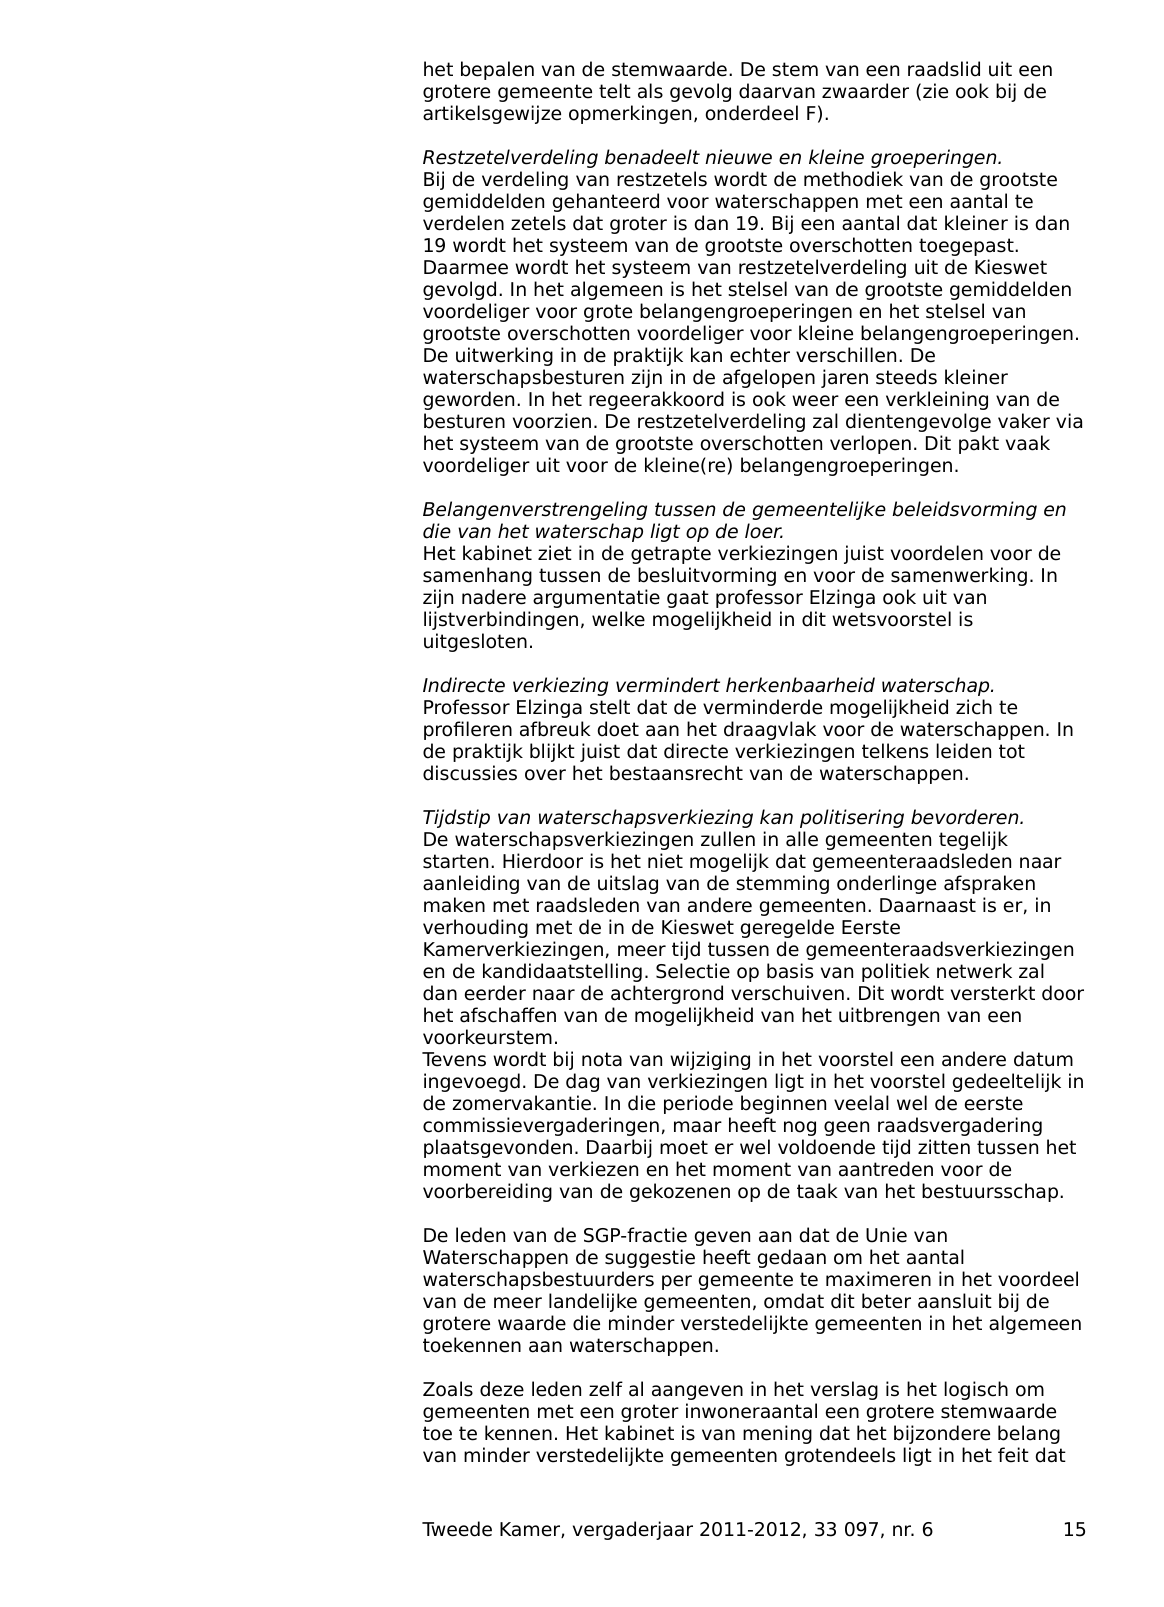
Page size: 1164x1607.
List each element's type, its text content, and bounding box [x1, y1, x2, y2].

text Bij de verdeling van restzetels wordt de methodiek van de grootste gemiddelden gehanteerd voor waterschappen met een aantal te verdelen zetels dat groter is dan 19. Bij een aantal dat kleiner is dan 19 wordt het systeem van de grootste overschotten toegepast. Daarmee wordt het systeem van restzetelverdeling uit de Kieswet gevolgd. In het algemeen is het stelsel van de grootste gemiddelden voordeliger voor grote belangengroeperingen en het stelsel van grootste overschotten voordeliger voor kleine belangengroeperingen. De uitwerking in de praktijk kan echter verschillen. De waterschapsbesturen zijn in de afgelopen jaren steeds kleiner geworden. In het regeerakkoord is ook weer een verkleining van de besturen voorzien. De restzetelverdeling zal dientengevolge vaker via het systeem van de grootste overschotten verlopen. Dit pakt vaak voordeliger uit voor de kleine(re) belangengroeperingen. [422, 169, 1087, 477]
text Professor Elzinga stelt dat de verminderde mogelijkheid zich te profileren afbreuk doet aan het draagvlak voor de waterschappen. In de praktijk blijkt juist dat directe verkiezingen telkens leiden tot discussies over het bestaansrecht van de waterschappen. [422, 697, 1087, 785]
text Tevens wordt bij nota van wijziging in het voorstel een andere datum ingevoegd. De dag van verkiezingen ligt in het voorstel gedeeltelijk in de zomervakantie. In die periode beginnen veelal wel de eerste commissievergaderingen, maar heeft nog geen raadsvergadering plaatsgevonden. Daarbij moet er wel voldoende tijd zitten tussen het moment van verkiezen en het moment van aantreden voor de voorbereiding van de gekozenen op de taak van het bestuursschap. [422, 1049, 1087, 1203]
text Het kabinet ziet in de getrapte verkiezingen juist voordelen voor de samenhang tussen de besluitvorming en voor de samenwerking. In zijn nadere argumentatie gaat professor Elzinga ook uit van lijstverbindingen, welke mogelijkheid in dit wetsvoorstel is uitgesloten. [422, 543, 1087, 653]
text De leden van de SGP-fractie geven aan dat de Unie van Waterschappen de suggestie heeft gedaan om het aantal waterschapsbestuurders per gemeente te maximeren in het voordeel van de meer landelijke gemeenten, omdat dit beter aansluit bij de grotere waarde die minder verstedelijkte gemeenten in het algemeen toekennen aan waterschappen. [422, 1225, 1087, 1357]
text het bepalen van de stemwaarde. De stem van een raadslid uit een grotere gemeente telt als gevolg daarvan zwaarder (zie ook bij de artikelsgewijze opmerkingen, onderdeel F). [422, 59, 1087, 125]
text Belangenverstrengeling tussen de gemeentelijke beleidsvorming en die van het waterschap ligt op de loer. [422, 499, 1087, 543]
text Tijdstip van waterschapsverkiezing kan politisering bevorderen. [422, 807, 1087, 829]
text Zoals deze leden zelf al aangeven in het verslag is het logisch om gemeenten met een groter inwoneraantal een grotere stemwaarde toe te kennen. Het kabinet is van mening dat het bijzondere belang van minder verstedelijkte gemeenten grotendeels ligt in het feit dat [422, 1379, 1087, 1467]
text De waterschapsverkiezingen zullen in alle gemeenten tegelijk starten. Hierdoor is het niet mogelijk dat gemeenteraadsleden naar aanleiding van de uitslag van de stemming onderlinge afspraken maken met raadsleden van andere gemeenten. Daarnaast is er, in verhouding met de in de Kieswet geregelde Eerste Kamerverkiezingen, meer tijd tussen de gemeenteraadsverkiezingen en de kandidaatstelling. Selectie op basis van politiek netwerk zal dan eerder naar de achtergrond verschuiven. Dit wordt versterkt door het afschaffen van de mogelijkheid van het uitbrengen van een voorkeurstem. [422, 829, 1087, 1049]
text Indirecte verkiezing vermindert herkenbaarheid waterschap. [422, 675, 1087, 697]
text Restzetelverdeling benadeelt nieuwe en kleine groeperingen. [422, 147, 1087, 169]
